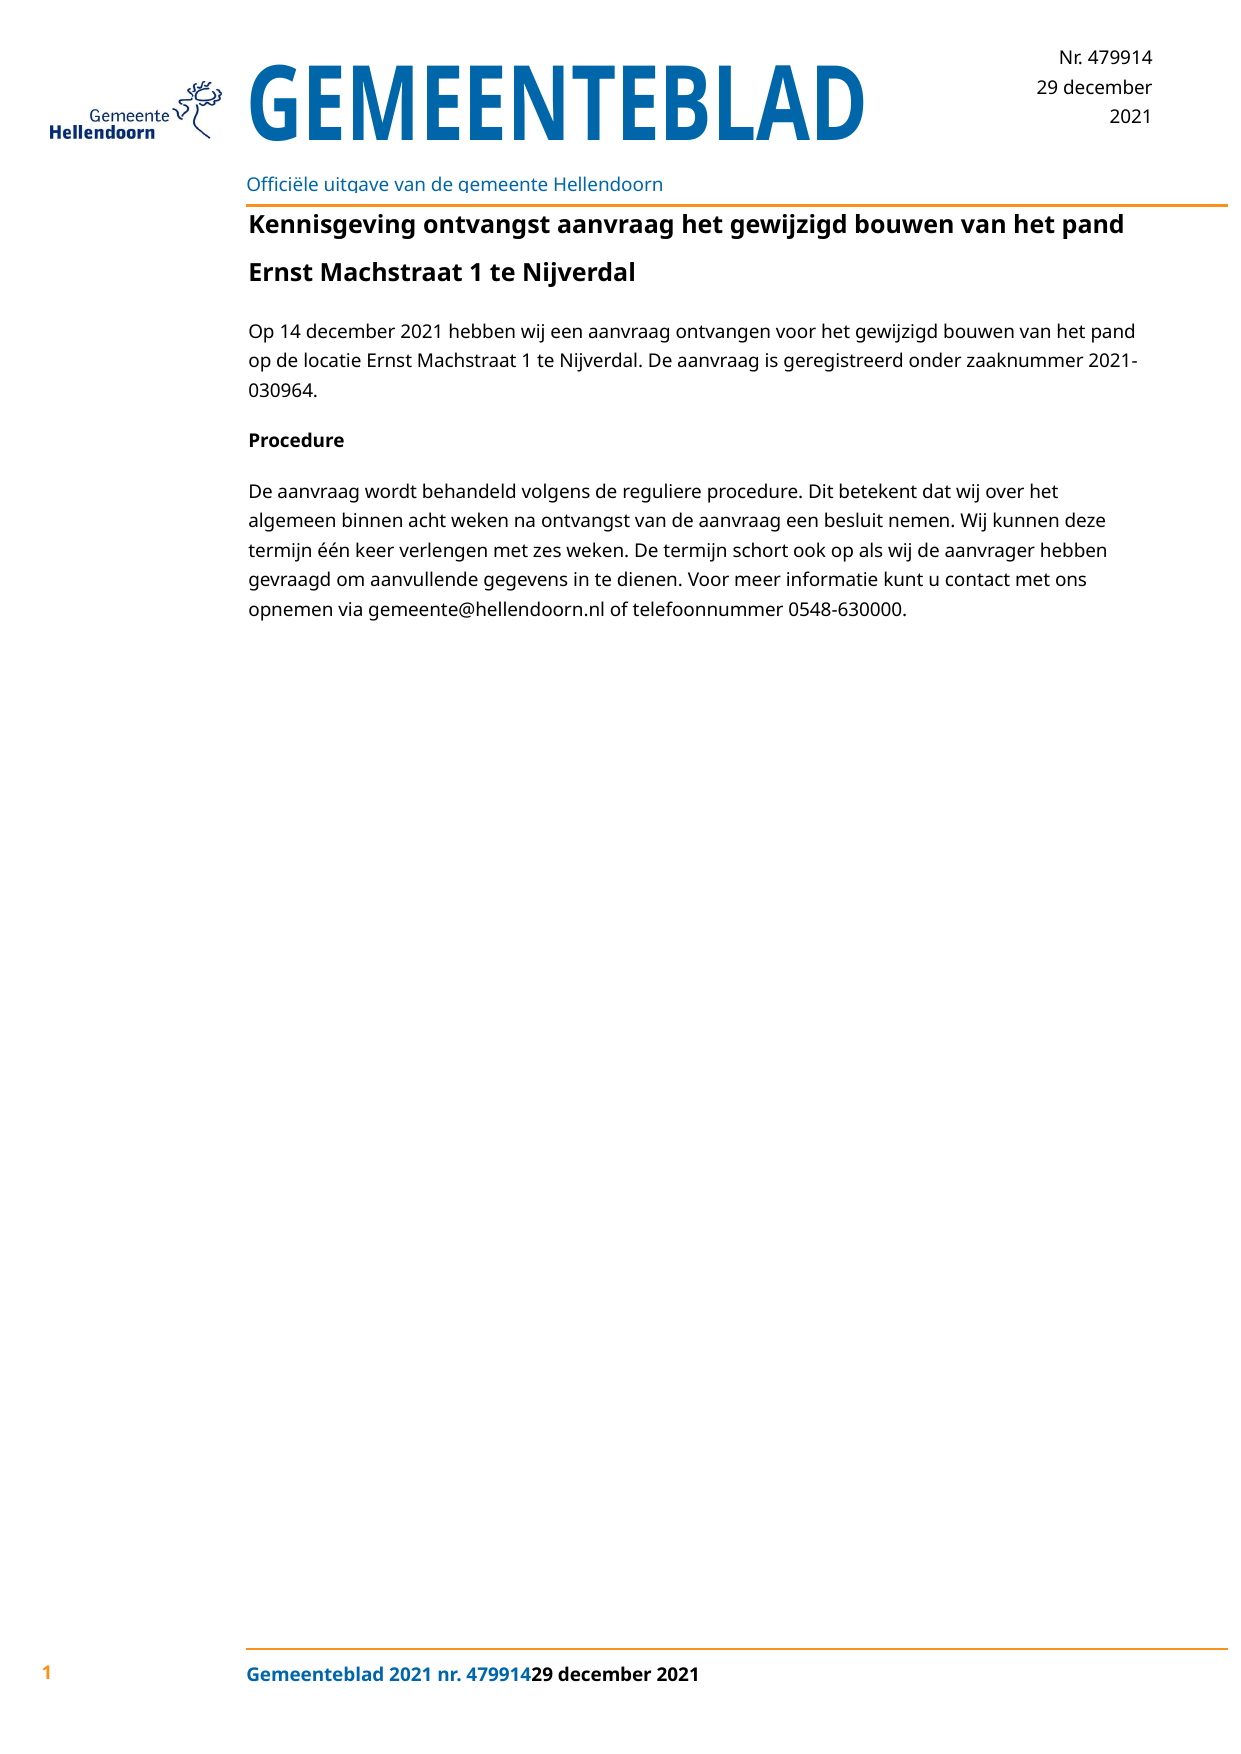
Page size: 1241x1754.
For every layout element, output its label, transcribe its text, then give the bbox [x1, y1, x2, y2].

picture [41, 47, 231, 172]
text Op 14 december 2021 hebben wij een aanvraag ontvangen voor het gewijzigd bouwen van het pand op de locatie Ernst Machstraat 1 te Nijverdal. De aanvraag is geregistreerd onder zaaknummer 2021-030964. [248, 318, 1152, 403]
text Procedure [248, 427, 1152, 453]
text De aanvraag wordt behandeld volgens de reguliere procedure. Dit betekent dat wij over het algemeen binnen acht weken na ontvangst van de aanvraag een besluit nemen. Wij kunnen deze termijn één keer verlengen met zes weken. De termijn schort ook op als wij de aanvrager hebben gevraagd om aanvullende gegevens in te dienen. Voor meer informatie kunt u contact met ons opnemen via gemeente@hellendoorn.nl of telefoonnummer 0548-630000. [248, 478, 1152, 622]
text Kennisgeving ontvangst aanvraag het gewijzigd bouwen van het pand Ernst Machstraat 1 te Nijverdal [248, 207, 1152, 288]
